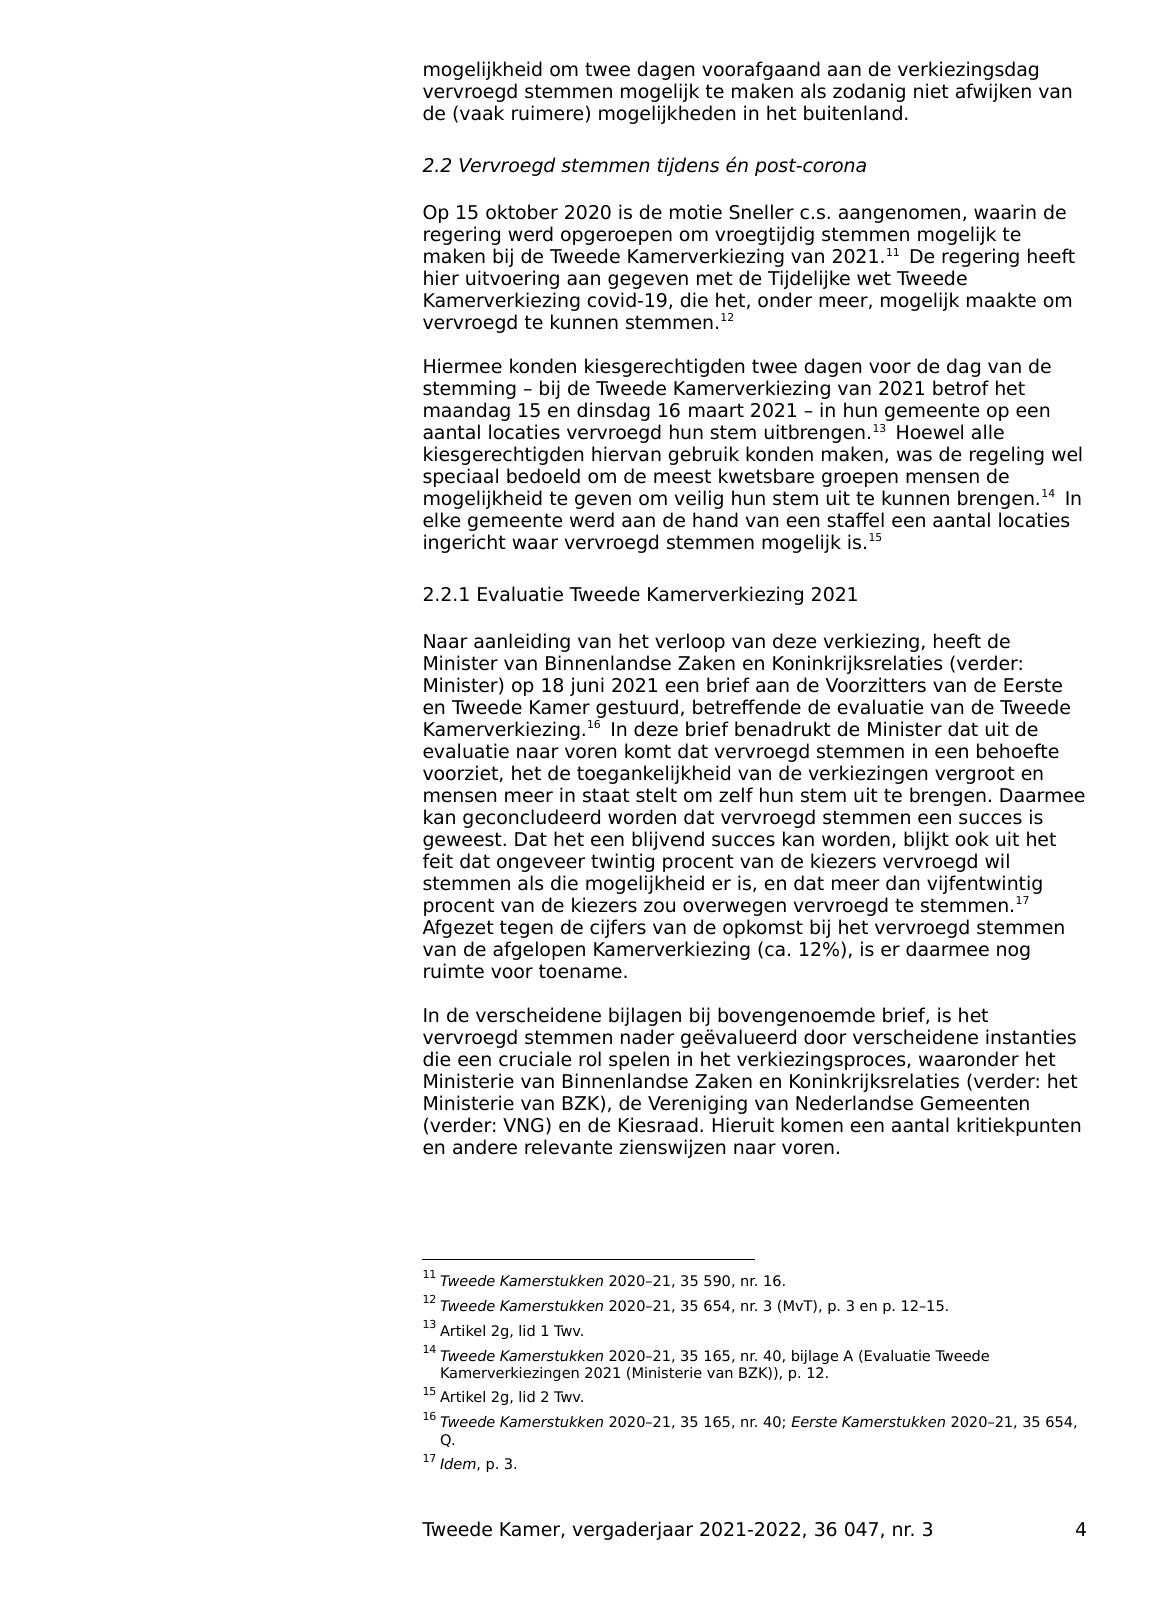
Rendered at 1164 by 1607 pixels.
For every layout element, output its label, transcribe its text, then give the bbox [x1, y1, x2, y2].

text Idem, p. 3. [422, 1452, 1087, 1474]
subtitle 2.2 Vervroegd stemmen tijdens én post-corona [422, 155, 1087, 177]
text Tweede Kamerstukken 2020–21, 35 590, nr. 16. [422, 1268, 1087, 1291]
text mogelijkheid om twee dagen voorafgaand aan de verkiezingsdag vervroegd stemmen mogelijk te maken als zodanig niet afwijken van de (vaak ruimere) mogelijkheden in het buitenland. [422, 59, 1087, 125]
text Naar aanleiding van het verloop van deze verkiezing, heeft de Minister van Binnenlandse Zaken en Koninkrijksrelaties (verder: Minister) op 18 juni 2021 een brief aan de Voorzitters van de Eerste en Tweede Kamer gestuurd, betreffende de evaluatie van de Tweede Kamerverkiezing. In deze brief benadrukt de Minister dat uit de evaluatie naar voren komt dat vervroegd stemmen in een behoefte voorziet, het de toegankelijkheid van de verkiezingen vergroot en mensen meer in staat stelt om zelf hun stem uit te brengen. Daarmee kan geconcludeerd worden dat vervroegd stemmen een succes is geweest. Dat het een blijvend succes kan worden, blijkt ook uit het feit dat ongeveer twintig procent van de kiezers vervroegd wil stemmen als die mogelijkheid er is, en dat meer dan vijfentwintig procent van de kiezers zou overwegen vervroegd te stemmen. Afgezet tegen de cijfers van de opkomst bij het vervroegd stemmen van de afgelopen Kamerverkiezing (ca. 12%), is er daarmee nog ruimte voor toename. [422, 631, 1087, 982]
text Tweede Kamerstukken 2020–21, 35 654, nr. 3 (MvT), p. 3 en p. 12–15. [422, 1293, 1087, 1316]
text Op 15 oktober 2020 is de motie Sneller c.s. aangenomen, waarin de regering werd opgeroepen om vroegtijdig stemmen mogelijk te maken bij de Tweede Kamerverkiezing van 2021. De regering heeft hier uitvoering aan gegeven met de Tijdelijke wet Tweede Kamerverkiezing covid-19, die het, onder meer, mogelijk maakte om vervroegd te kunnen stemmen. [422, 202, 1087, 334]
text Artikel 2g, lid 2 Twv. [422, 1385, 1087, 1407]
text Tweede Kamerstukken 2020–21, 35 165, nr. 40; Eerste Kamerstukken 2020–21, 35 654, Q. [422, 1410, 1087, 1449]
text Tweede Kamerstukken 2020–21, 35 165, nr. 40, bijlage A (Evaluatie Tweede Kamerverkiezingen 2021 (Ministerie van BZK)), p. 12. [422, 1343, 1087, 1382]
text In de verscheidene bijlagen bij bovengenoemde brief, is het vervroegd stemmen nader geëvalueerd door verscheidene instanties die een cruciale rol spelen in het verkiezingsproces, waaronder het Ministerie van Binnenlandse Zaken en Koninkrijksrelaties (verder: het Ministerie van BZK), de Vereniging van Nederlandse Gemeenten (verder: VNG) en de Kiesraad. Hieruit komen een aantal kritiekpunten en andere relevante zienswijzen naar voren. [422, 1005, 1087, 1158]
subtitle 2.2.1 Evaluatie Tweede Kamerverkiezing 2021 [422, 584, 1087, 606]
text Artikel 2g, lid 1 Twv. [422, 1318, 1087, 1341]
text Hiermee konden kiesgerechtigden twee dagen voor de dag van de stemming – bij de Tweede Kamerverkiezing van 2021 betrof het maandag 15 en dinsdag 16 maart 2021 – in hun gemeente op een aantal locaties vervroegd hun stem uitbrengen. Hoewel alle kiesgerechtigden hiervan gebruik konden maken, was de regeling wel speciaal bedoeld om de meest kwetsbare groepen mensen de mogelijkheid te geven om veilig hun stem uit te kunnen brengen. In elke gemeente werd aan de hand van een staffel een aantal locaties ingericht waar vervroegd stemmen mogelijk is. [422, 356, 1087, 554]
